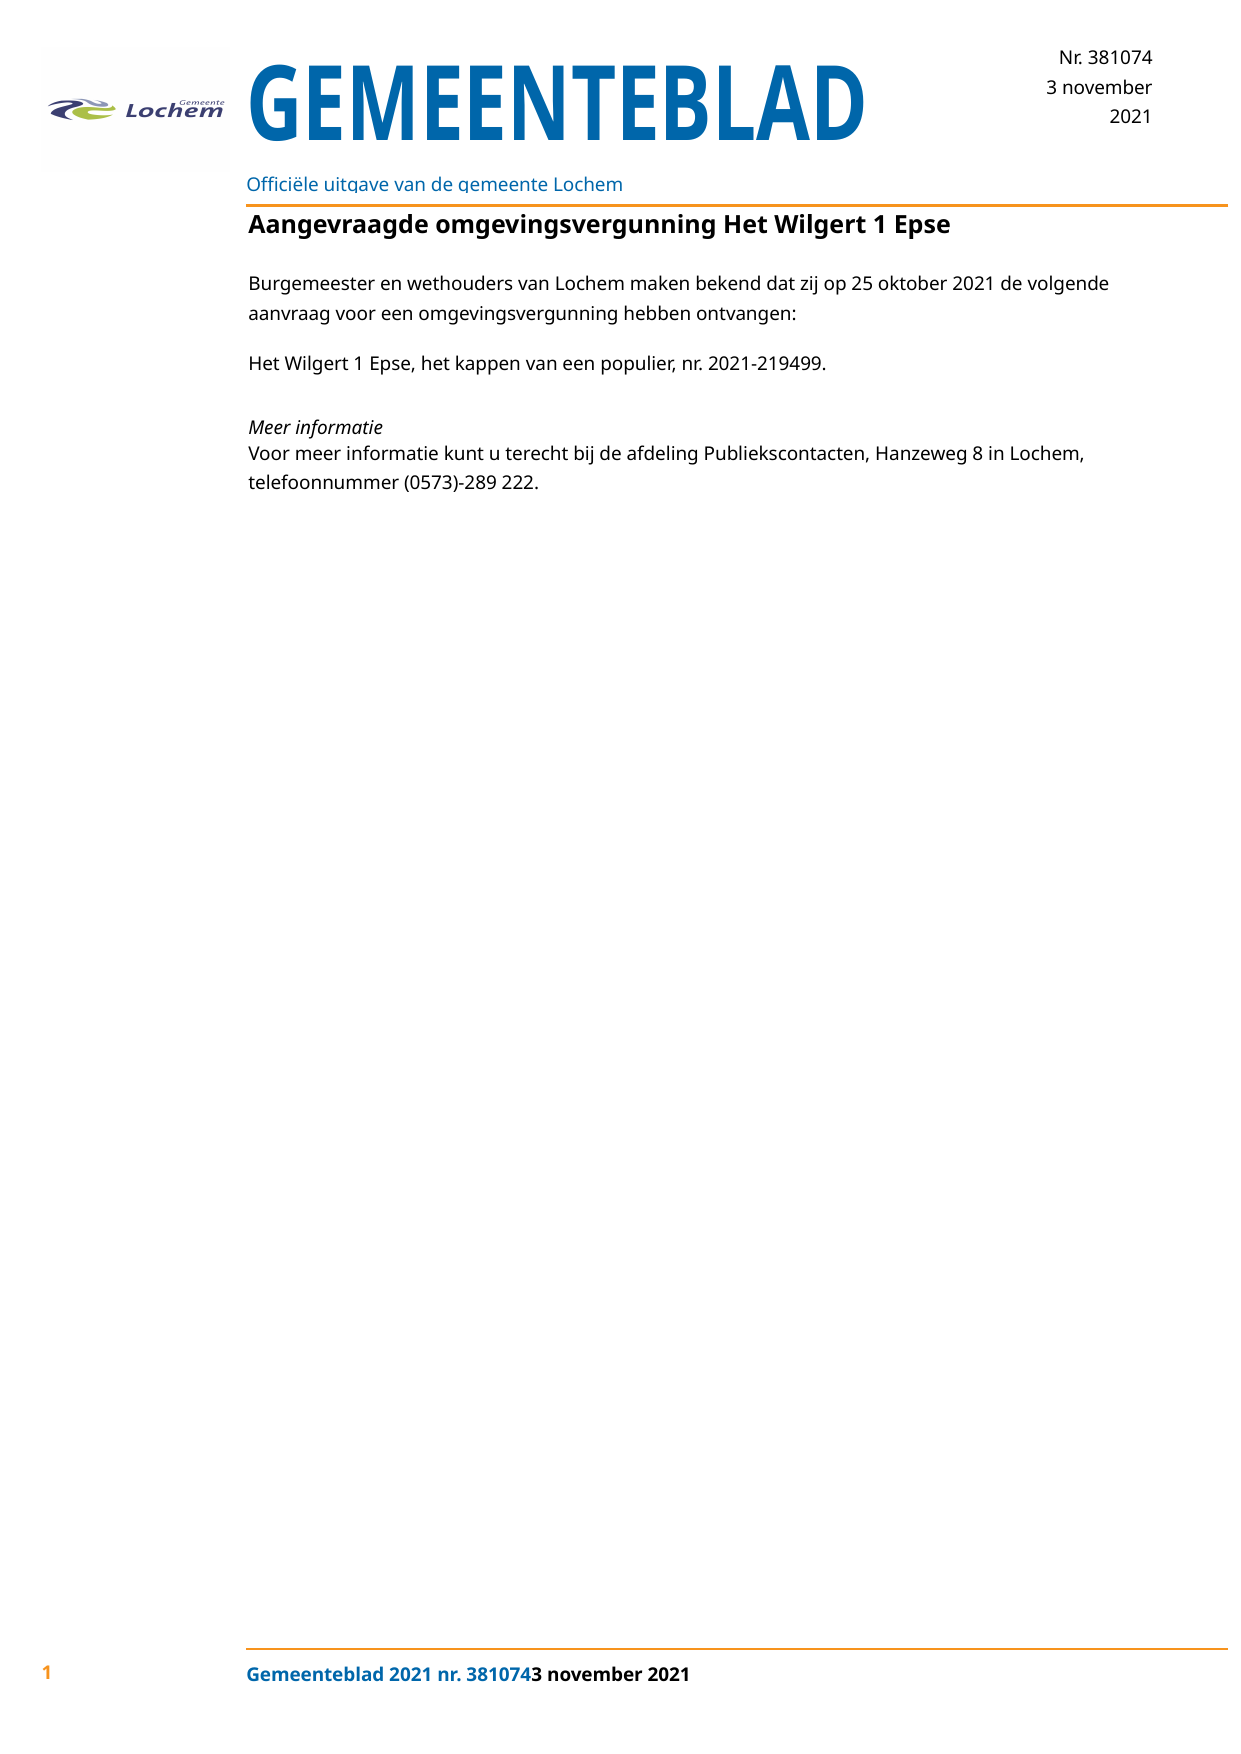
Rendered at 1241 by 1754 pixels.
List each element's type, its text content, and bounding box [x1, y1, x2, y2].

picture [41, 47, 231, 172]
text Voor meer informatie kunt u terecht bij de afdeling Publiekscontacten, Hanzeweg 8 in Lochem, telefoonnummer (0573)-289 222. [248, 440, 1152, 495]
text Meer informatie [248, 414, 1152, 440]
text Het Wilgert 1 Epse, het kappen van een populier, nr. 2021-219499. [248, 350, 1152, 376]
text Aangevraagde omgevingsvergunning Het Wilgert 1 Epse [248, 207, 1152, 241]
text Burgemeester en wethouders van Lochem maken bekend dat zij op 25 oktober 2021 de volgende aanvraag voor een omgevingsvergunning hebben ontvangen: [248, 270, 1152, 326]
